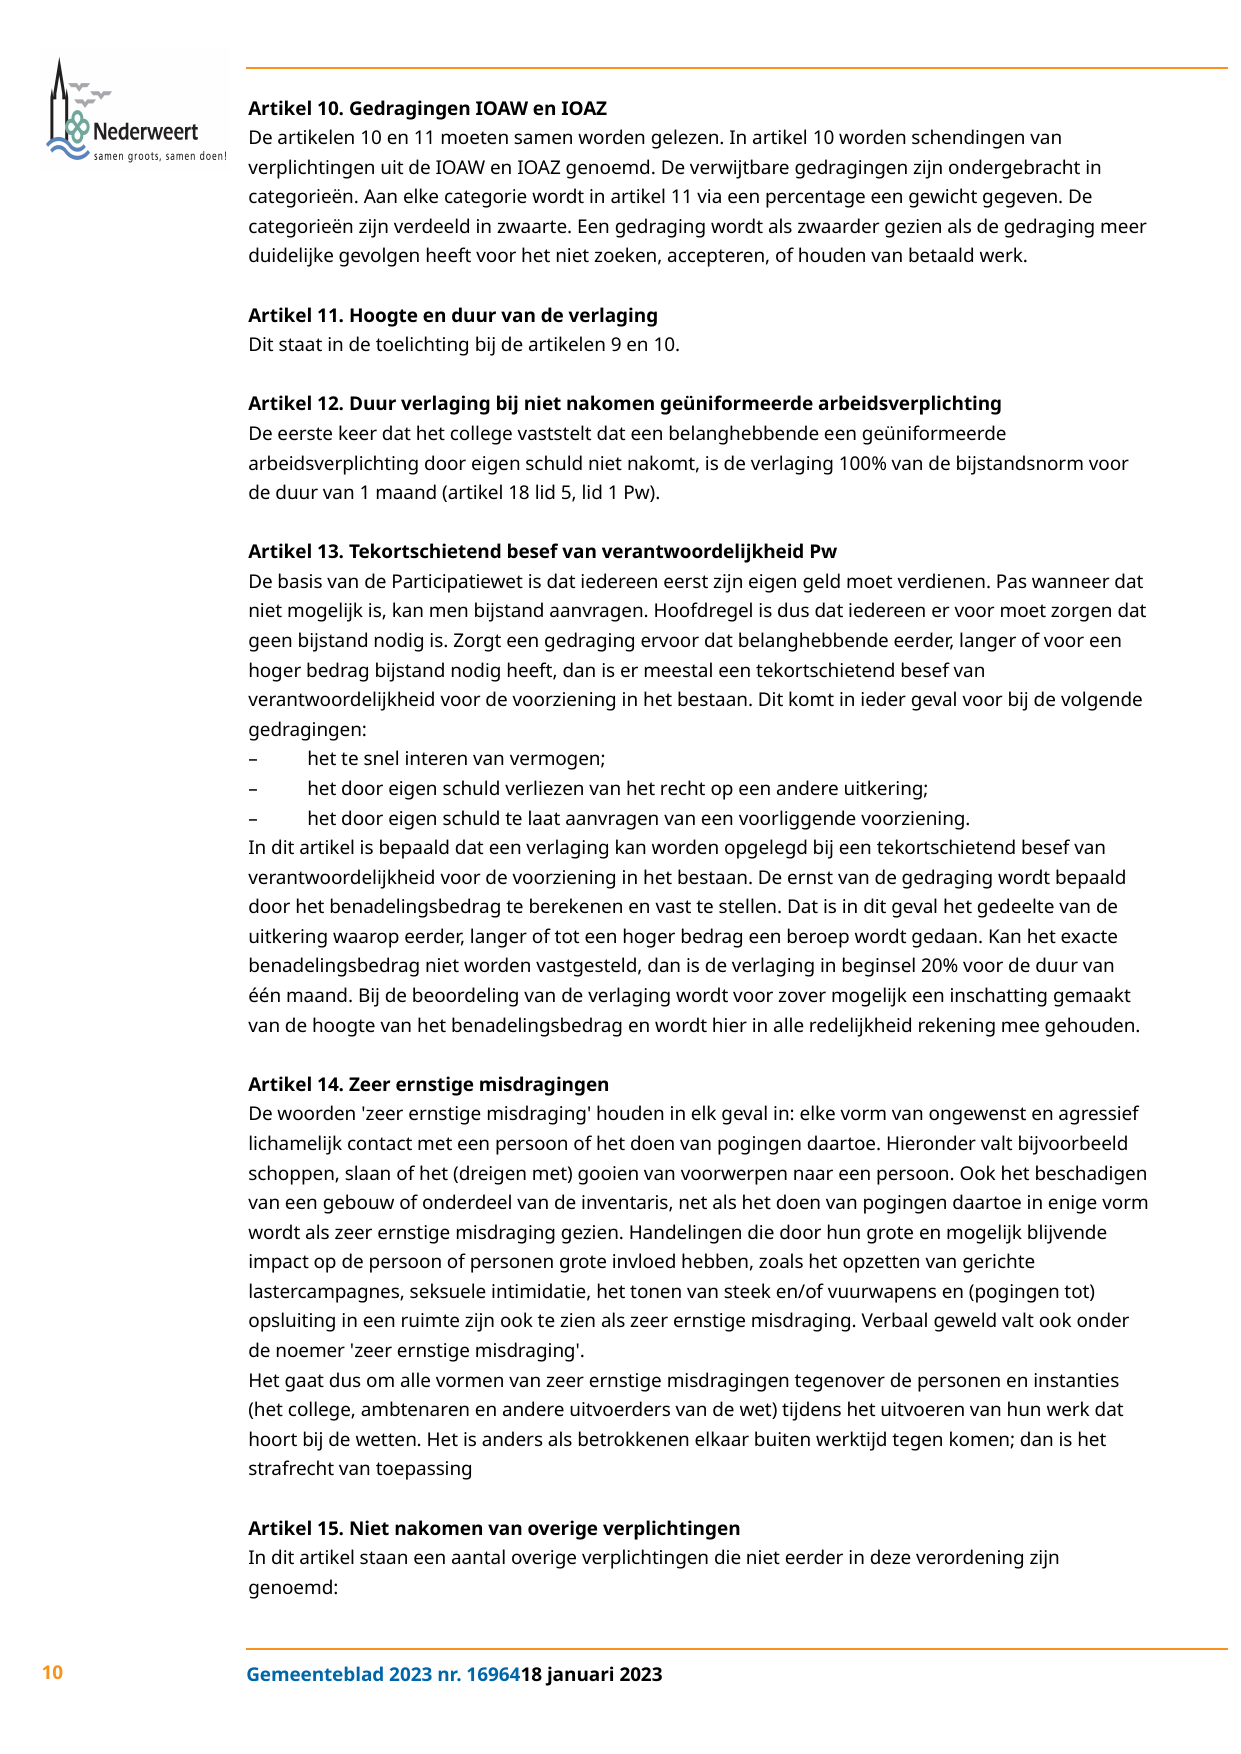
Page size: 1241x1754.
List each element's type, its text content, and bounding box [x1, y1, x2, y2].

list het door eigen schuld te laat aanvragen van een voorliggende voorziening. [248, 805, 1152, 831]
text Artikel 14. Zeer ernstige misdragingen [248, 1071, 1152, 1097]
text Artikel 11. Hoogte en duur van de verlaging [248, 302, 1152, 328]
picture [41, 47, 231, 172]
text Artikel 13. Tekortschietend besef van verantwoordelijkheid Pw [248, 538, 1152, 564]
text Dit staat in de toelichting bij de artikelen 9 en 10. [248, 331, 1152, 357]
list het door eigen schuld verliezen van het recht op een andere uitkering; [248, 775, 1152, 801]
text Artikel 15. Niet nakomen van overige verplichtingen [248, 1515, 1152, 1541]
text De woorden 'zeer ernstige misdraging' houden in elk geval in: elke vorm van ongewenst en agressief lichamelijk contact met een persoon of het doen van pogingen daartoe. Hieronder valt bijvoorbeeld schoppen, slaan of het (dreigen met) gooien van voorwerpen naar een persoon. Ook het beschadigen van een gebouw of onderdeel van de inventaris, net als het doen van pogingen daartoe in enige vorm wordt als zeer ernstige misdraging gezien. Handelingen die door hun grote en mogelijk blijvende impact op de persoon of personen grote invloed hebben, zoals het opzetten van gerichte lastercampagnes, seksuele intimidatie, het tonen van steek en/of vuurwapens en (pogingen tot) opsluiting in een ruimte zijn ook te zien als zeer ernstige misdraging. Verbaal geweld valt ook onder de noemer 'zeer ernstige misdraging'. [248, 1101, 1152, 1363]
text Artikel 10. Gedragingen IOAW en IOAZ [248, 95, 1152, 121]
text In dit artikel staan een aantal overige verplichtingen die niet eerder in deze verordening zijn genoemd: [248, 1544, 1152, 1600]
list het te snel interen van vermogen; [248, 746, 1152, 771]
text Het gaat dus om alle vormen van zeer ernstige misdragingen tegenover de personen en instanties (het college, ambtenaren en andere uitvoerders van de wet) tijdens het uitvoeren van hun werk dat hoort bij de wetten. Het is anders als betrokkenen elkaar buiten werktijd tegen komen; dan is het strafrecht van toepassing [248, 1367, 1152, 1481]
text De artikelen 10 en 11 moeten samen worden gelezen. In artikel 10 worden schendingen van verplichtingen uit de IOAW en IOAZ genoemd. De verwijtbare gedragingen zijn ondergebracht in categorieën. Aan elke categorie wordt in artikel 11 via een percentage een gewicht gegeven. De categorieën zijn verdeeld in zwaarte. Een gedraging wordt als zwaarder gezien als de gedraging meer duidelijke gevolgen heeft voor het niet zoeken, accepteren, of houden van betaald werk. [248, 124, 1152, 268]
text In dit artikel is bepaald dat een verlaging kan worden opgelegd bij een tekortschietend besef van verantwoordelijkheid voor de voorziening in het bestaan. De ernst van de gedraging wordt bepaald door het benadelingsbedrag te berekenen en vast te stellen. Dat is in dit geval het gedeelte van de uitkering waarop eerder, langer of tot een hoger bedrag een beroep wordt gedaan. Kan het exacte benadelingsbedrag niet worden vastgesteld, dan is de verlaging in beginsel 20% voor de duur van één maand. Bij de beoordeling van de verlaging wordt voor zover mogelijk een inschatting gemaakt van de hoogte van het benadelingsbedrag en wordt hier in alle redelijkheid rekening mee gehouden. [248, 834, 1152, 1038]
text De eerste keer dat het college vaststelt dat een belanghebbende een geüniformeerde arbeidsverplichting door eigen schuld niet nakomt, is de verlaging 100% van de bijstandsnorm voor de duur van 1 maand (artikel 18 lid 5, lid 1 Pw). [248, 420, 1152, 505]
text De basis van de Participatiewet is dat iedereen eerst zijn eigen geld moet verdienen. Pas wanneer dat niet mogelijk is, kan men bijstand aanvragen. Hoofdregel is dus dat iedereen er voor moet zorgen dat geen bijstand nodig is. Zorgt een gedraging ervoor dat belanghebbende eerder, langer of voor een hoger bedrag bijstand nodig heeft, dan is er meestal een tekortschietend besef van verantwoordelijkheid voor de voorziening in het bestaan. Dit komt in ieder geval voor bij de volgende gedragingen: [248, 568, 1152, 742]
text Artikel 12. Duur verlaging bij niet nakomen geüniformeerde arbeidsverplichting [248, 391, 1152, 416]
